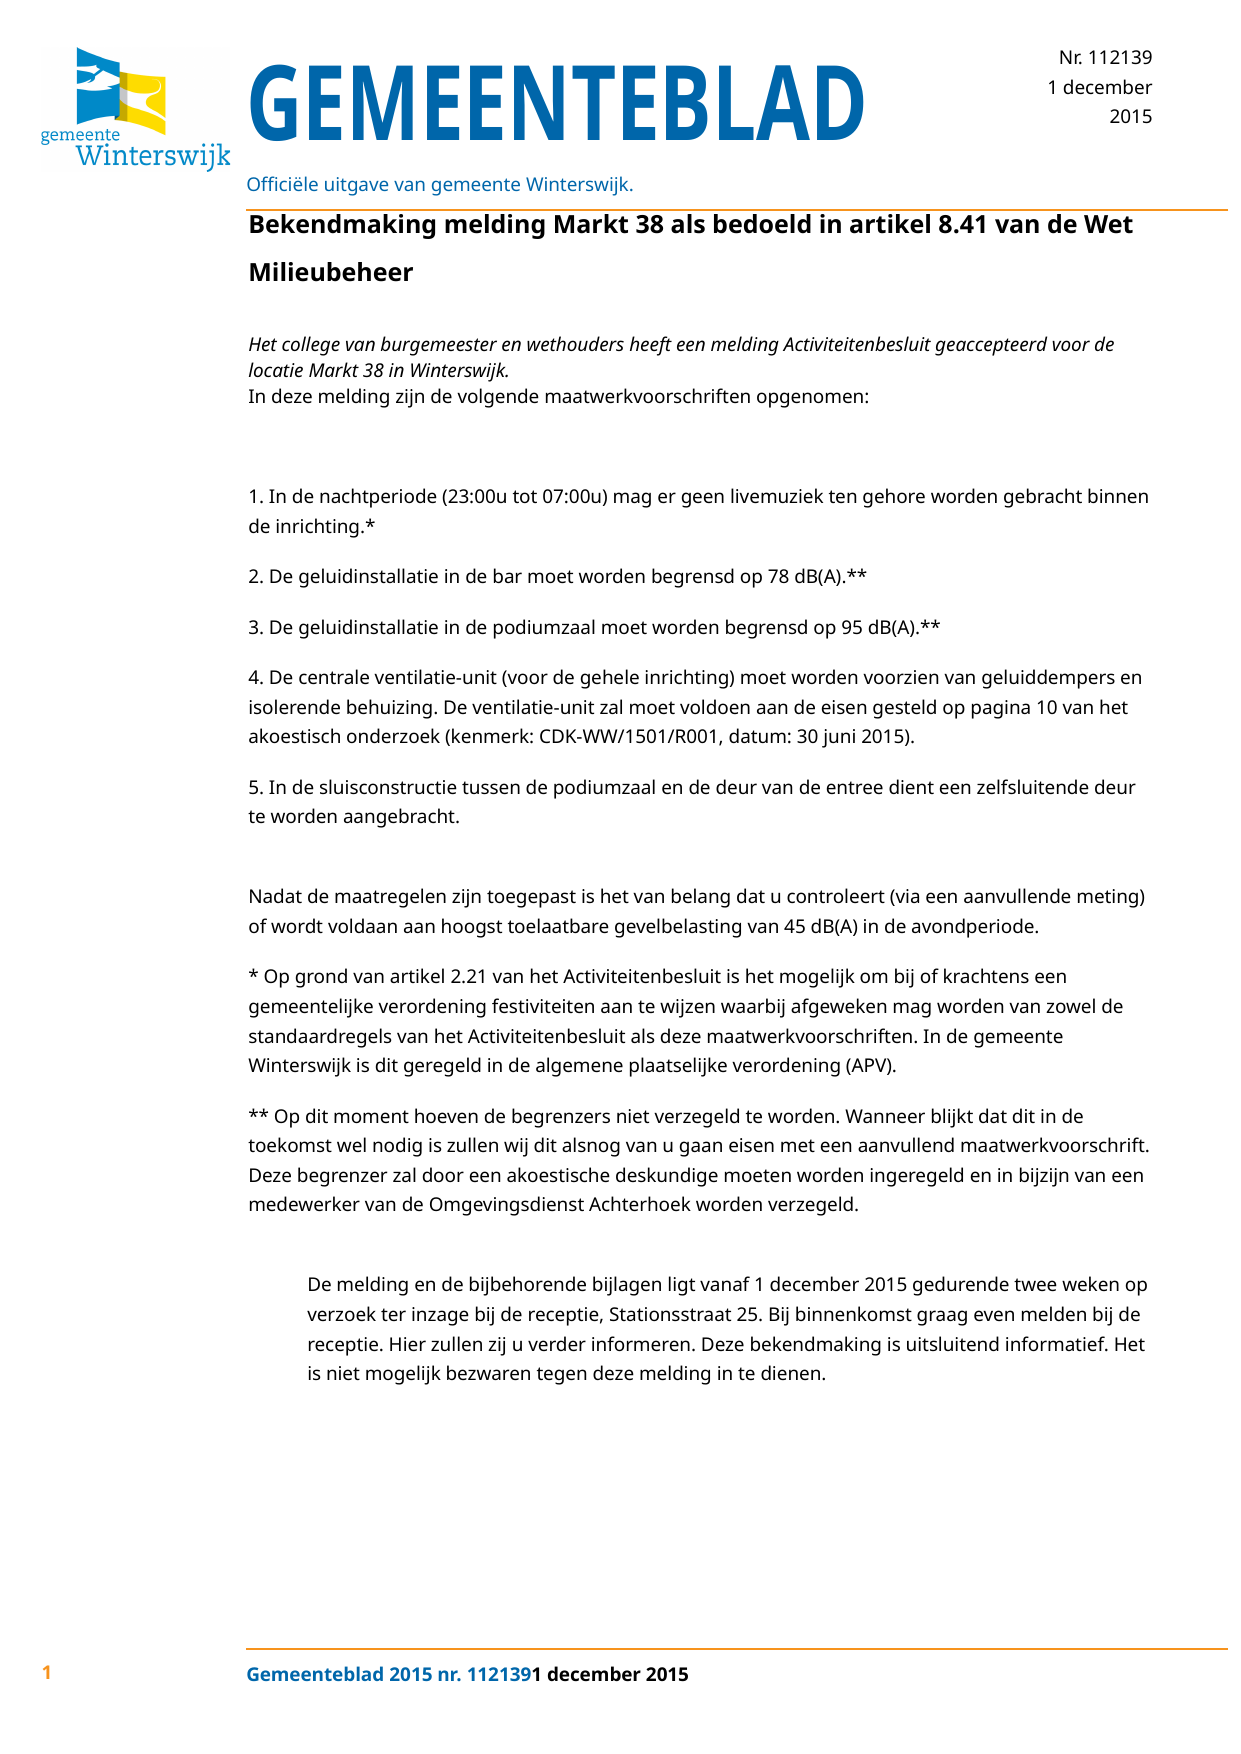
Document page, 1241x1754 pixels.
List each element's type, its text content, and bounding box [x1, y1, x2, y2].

text Nadat de maatregelen zijn toegepast is het van belang dat u controleert (via een aanvullende meting) of wordt voldaan aan hoogst toelaatbare gevelbelasting van 45 dB(A) in de avondperiode. [248, 884, 1152, 939]
text 5. In de sluisconstructie tussen de podiumzaal en de deur van de entree dient een zelfsluitende deur te worden aangebracht. [248, 774, 1152, 829]
text In deze melding zijn de volgende maatwerkvoorschriften opgenomen: [248, 383, 1152, 409]
picture [225, 153, 231, 162]
text Bekendmaking melding Markt 38 als bedoeld in artikel 8.41 van de Wet Milieubeheer [248, 211, 1152, 288]
list De melding en de bijbehorende bijlagen ligt vanaf 1 december 2015 gedurende twee weken op verzoek ter inzage bij de receptie, Stationsstraat 25. Bij binnenkomst graag even melden bij de receptie. Hier zullen zij u verder informeren. Deze bekendmaking is uitsluitend informatief. Het is niet mogelijk bezwaren tegen deze melding in te dienen. [248, 1272, 1152, 1386]
text 1. In de nachtperiode (23:00u tot 07:00u) mag er geen livemuziek ten gehore worden gebracht binnen de inrichting.* [248, 484, 1152, 539]
text ** Op dit moment hoeven de begrenzers niet verzegeld te worden. Wanneer blijkt dat dit in de toekomst wel nodig is zullen wij dit alsnog van u gaan eisen met een aanvullend maatwerkvoorschrift. Deze begrenzer zal door een akoestische deskundige moeten worden ingeregeld en in bijzijn van een medewerker van de Omgevingsdienst Achterhoek worden verzegeld. [248, 1103, 1152, 1217]
text 4. De centrale ventilatie-unit (voor de gehele inrichting) moet worden voorzien van geluiddempers en isolerende behuizing. De ventilatie-unit zal moet voldoen aan de eisen gesteld op pagina 10 van het akoestisch onderzoek (kenmerk: CDK-WW/1501/R001, datum: 30 juni 2015). [248, 664, 1152, 749]
text 2. De geluidinstallatie in de bar moet worden begrensd op 78 dB(A).** [248, 564, 1152, 589]
text * Op grond van artikel 2.21 van het Activiteitenbesluit is het mogelijk om bij of krachtens een gemeentelijke verordening festiviteiten aan te wijzen waarbij afgeweken mag worden van zowel de standaardregels van het Activiteitenbesluit als deze maatwerkvoorschriften. In de gemeente Winterswijk is dit geregeld in de algemene plaatselijke verordening (APV). [248, 964, 1152, 1078]
picture [41, 47, 231, 172]
text 3. De geluidinstallatie in de podiumzaal moet worden begrensd op 95 dB(A).** [248, 614, 1152, 640]
text Het college van burgemeester en wethouders heeft een melding Activiteitenbesluit geaccepteerd voor de locatie Markt 38 in Winterswijk. [248, 331, 1152, 383]
